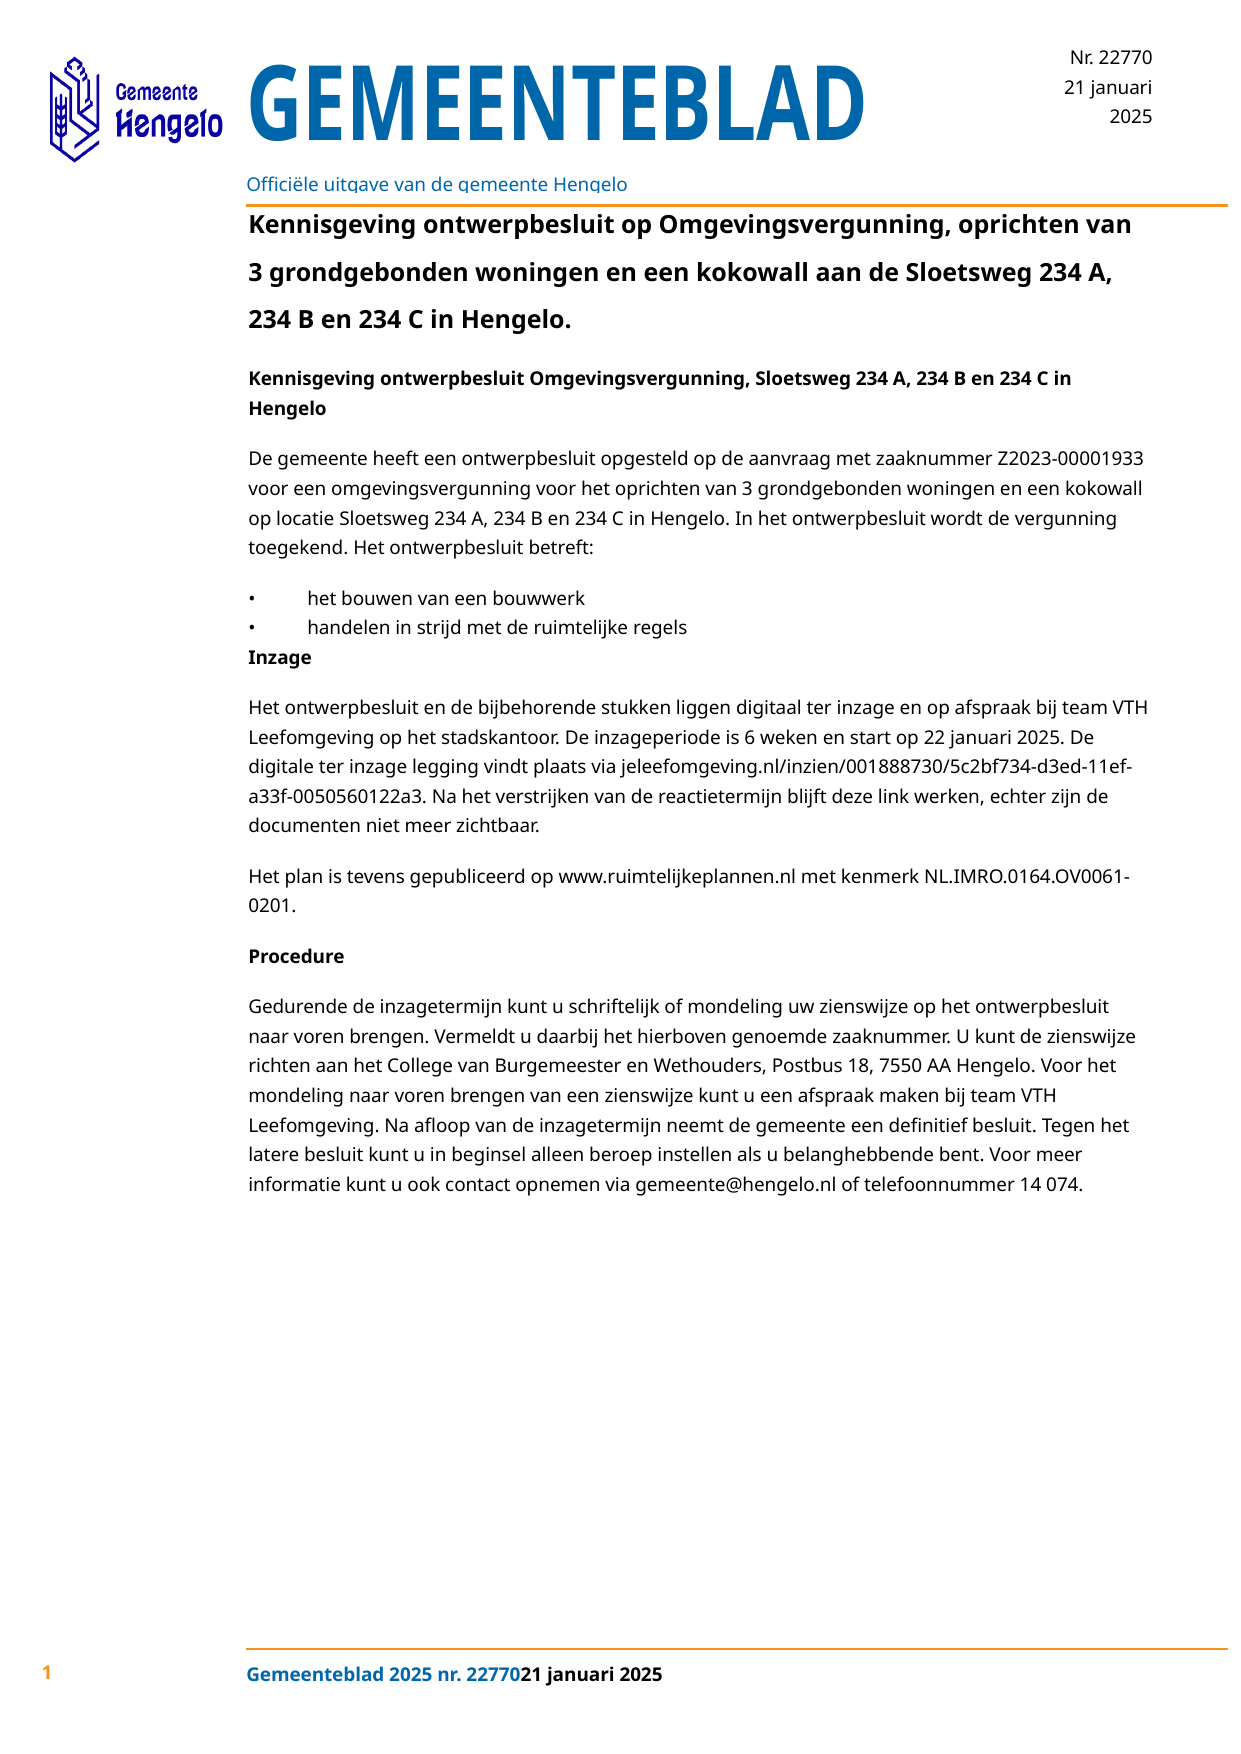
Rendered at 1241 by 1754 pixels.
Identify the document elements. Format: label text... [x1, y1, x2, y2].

text Inzage [248, 644, 1152, 669]
text Het plan is tevens gepubliceerd op www.ruimtelijkeplannen.nl met kenmerk NL.IMRO.0164.OV0061-0201. [248, 863, 1152, 918]
text De gemeente heeft een ontwerpbesluit opgesteld op de aanvraag met zaaknummer Z2023-00001933 voor een omgevingsvergunning voor het oprichten van 3 grondgebonden woningen en een kokowall op locatie Sloetsweg 234 A, 234 B en 234 C in Hengelo. In het ontwerpbesluit wordt de vergunning toegekend. Het ontwerpbesluit betreft: [248, 446, 1152, 560]
picture [41, 47, 231, 172]
text Het ontwerpbesluit en de bijbehorende stukken liggen digitaal ter inzage en op afspraak bij team VTH Leefomgeving op het stadskantoor. De inzageperiode is 6 weken en start op 22 januari 2025. De digitale ter inzage legging vindt plaats via jeleefomgeving.nl/inzien/001888730/5c2bf734-d3ed-11ef-a33f-0050560122a3. Na het verstrijken van de reactietermijn blijft deze link werken, echter zijn de documenten niet meer zichtbaar. [248, 694, 1152, 838]
text Procedure [248, 943, 1152, 969]
list handelen in strijd met de ruimtelijke regels [248, 614, 1152, 640]
text Kennisgeving ontwerpbesluit Omgevingsvergunning, Sloetsweg 234 A, 234 B en 234 C in Hengelo [248, 366, 1152, 421]
text Gedurende de inzagetermijn kunt u schriftelijk of mondeling uw zienswijze op het ontwerpbesluit naar voren brengen. Vermeldt u daarbij het hierboven genoemde zaaknummer. U kunt de zienswijze richten aan het College van Burgemeester en Wethouders, Postbus 18, 7550 AA Hengelo. Voor het mondeling naar voren brengen van een zienswijze kunt u een afspraak maken bij team VTH Leefomgeving. Na afloop van de inzagetermijn neemt de gemeente een definitief besluit. Tegen het latere besluit kunt u in beginsel alleen beroep instellen als u belanghebbende bent. Voor meer informatie kunt u ook contact opnemen via gemeente@hengelo.nl of telefoonnummer 14 074. [248, 993, 1152, 1197]
text Kennisgeving ontwerpbesluit op Omgevingsvergunning, oprichten van 3 grondgebonden woningen en een kokowall aan de Sloetsweg 234 A, 234 B en 234 C in Hengelo. [248, 207, 1152, 336]
list het bouwen van een bouwwerk [248, 585, 1152, 610]
